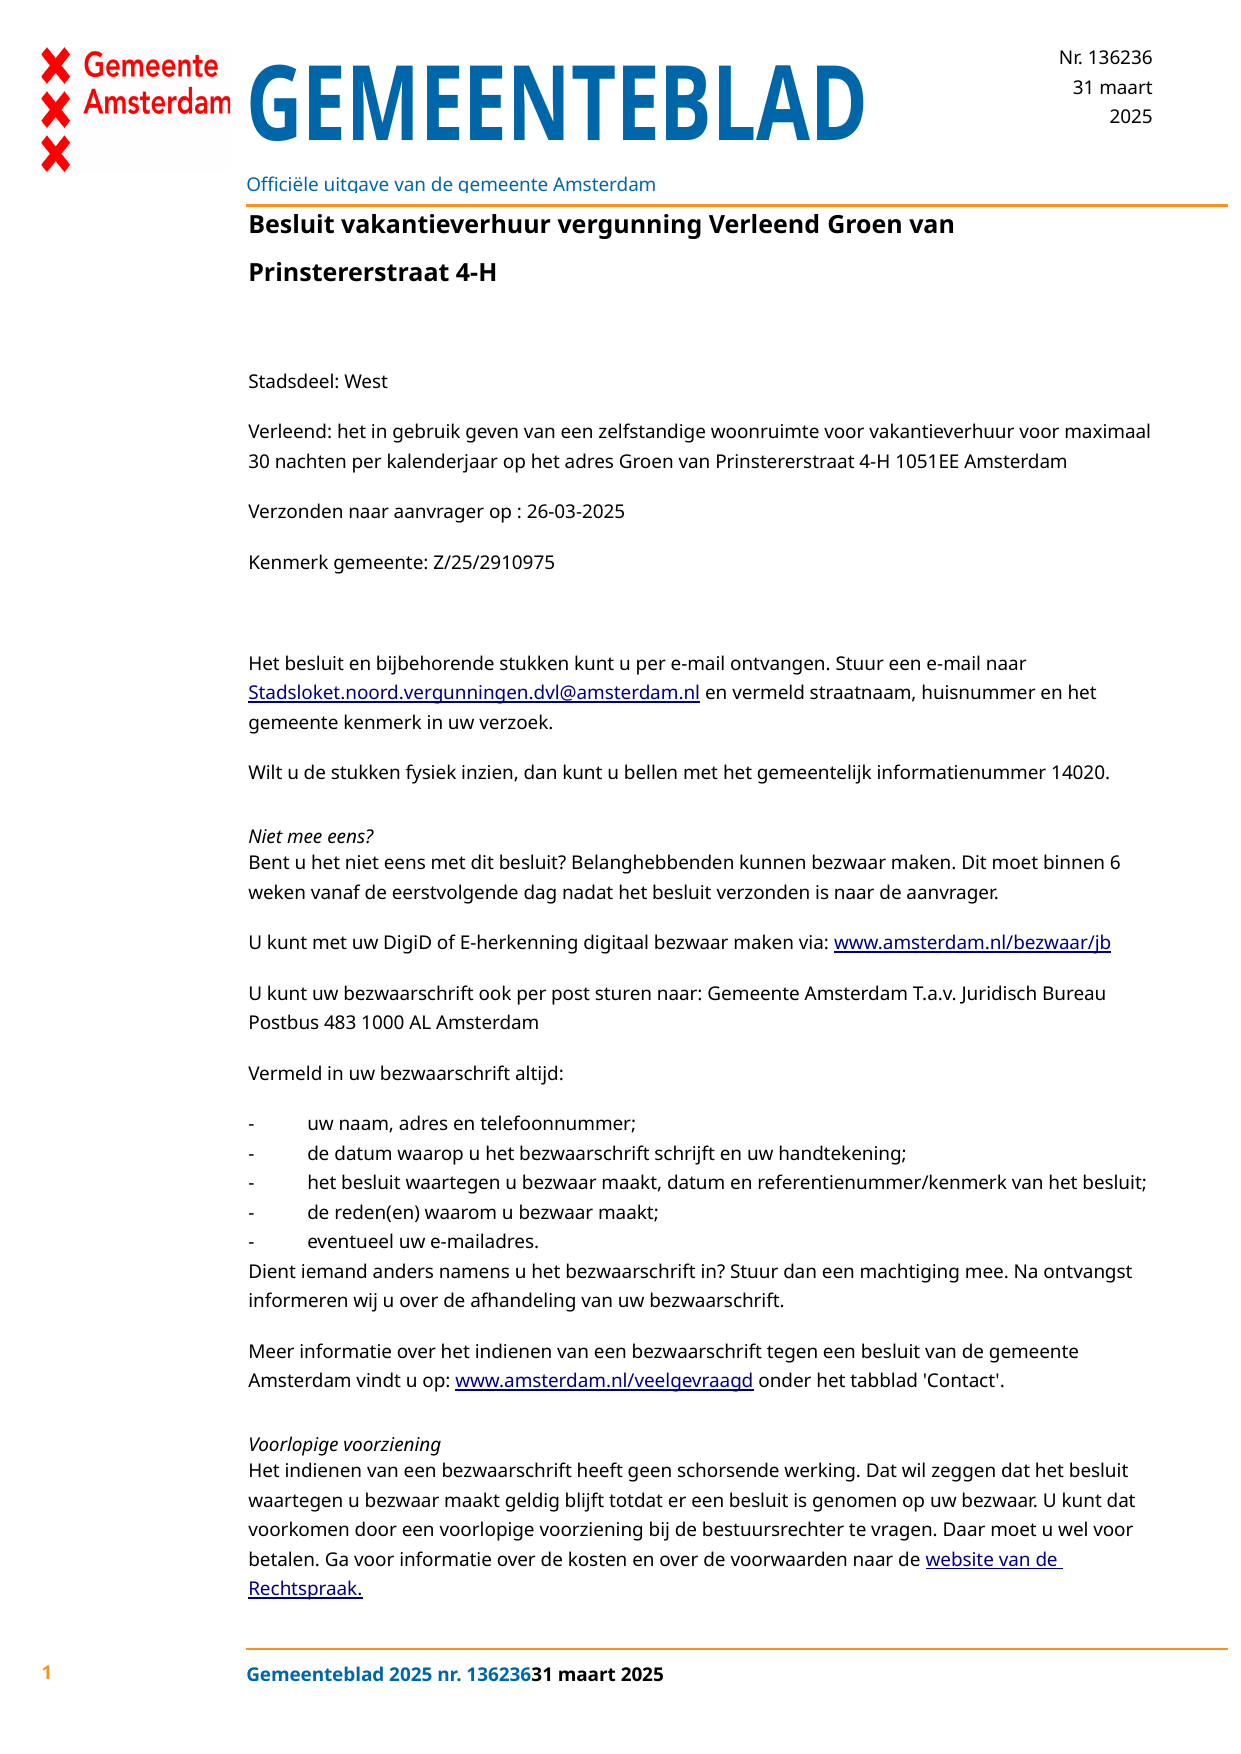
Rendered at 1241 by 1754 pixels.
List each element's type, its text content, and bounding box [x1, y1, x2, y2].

text Het indienen van een bezwaarschrift heeft geen schorsende werking. Dat wil zeggen dat het besluit waartegen u bezwaar maakt geldig blijft totdat er een besluit is genomen op uw bezwaar. U kunt dat voorkomen door een voorlopige voorziening bij de bestuursrechter te vragen. Daar moet u wel voor betalen. Ga voor informatie over de kosten en over de voorwaarden naar de website van de Rechtspraak. [248, 1457, 1152, 1601]
text Besluit vakantieverhuur vergunning Verleend Groen van Prinstererstraat 4-H [248, 207, 1152, 288]
text Bent u het niet eens met dit besluit? Belanghebbenden kunnen bezwaar maken. Dit moet binnen 6 weken vanaf de eerstvolgende dag nadat het besluit verzonden is naar de aanvrager. [248, 849, 1152, 904]
list de datum waarop u het bezwaarschrift schrijft en uw handtekening; [248, 1140, 1152, 1165]
text Wilt u de stukken fysiek inzien, dan kunt u bellen met het gemeentelijk informatienummer 14020. [248, 759, 1152, 785]
text Niet mee eens? [248, 823, 1152, 849]
text Verzonden naar aanvrager op : 26-03-2025 [248, 499, 1152, 524]
text Vermeld in uw bezwaarschrift altijd: [248, 1060, 1152, 1085]
list eventueel uw e-mailadres. [248, 1228, 1152, 1254]
list uw naam, adres en telefoonnummer; [248, 1110, 1152, 1136]
list het besluit waartegen u bezwaar maakt, datum en referentienummer/kenmerk van het besluit; [248, 1169, 1152, 1195]
picture [41, 47, 231, 172]
text Meer informatie over het indienen van een bezwaarschrift tegen een besluit van de gemeente Amsterdam vindt u op: www.amsterdam.nl/veelgevraagd onder het tabblad 'Contact'. [248, 1338, 1152, 1393]
text U kunt met uw DigiD of E-herkenning digitaal bezwaar maken via: www.amsterdam.nl/bezwaar/jb [248, 929, 1152, 955]
text Dient iemand anders namens u het bezwaarschrift in? Stuur dan een machtiging mee. Na ontvangst informeren wij u over de afhandeling van uw bezwaarschrift. [248, 1258, 1152, 1313]
text Stadsdeel: West [248, 368, 1152, 394]
text Kenmerk gemeente: Z/25/2910975 [248, 549, 1152, 575]
text U kunt uw bezwaarschrift ook per post sturen naar: Gemeente Amsterdam T.a.v. Juridisch Bureau Postbus 483 1000 AL Amsterdam [248, 980, 1152, 1035]
list de reden(en) waarom u bezwaar maakt; [248, 1199, 1152, 1224]
text Verleend: het in gebruik geven van een zelfstandige woonruimte voor vakantieverhuur voor maximaal 30 nachten per kalenderjaar op het adres Groen van Prinstererstraat 4-H 1051EE Amsterdam [248, 419, 1152, 474]
text Voorlopige voorziening [248, 1432, 1152, 1457]
text Het besluit en bijbehorende stukken kunt u per e-mail ontvangen. Stuur een e-mail naar Stadsloket.noord.vergunningen.dvl@amsterdam.nl en vermeld straatnaam, huisnummer en het gemeente kenmerk in uw verzoek. [248, 650, 1152, 735]
